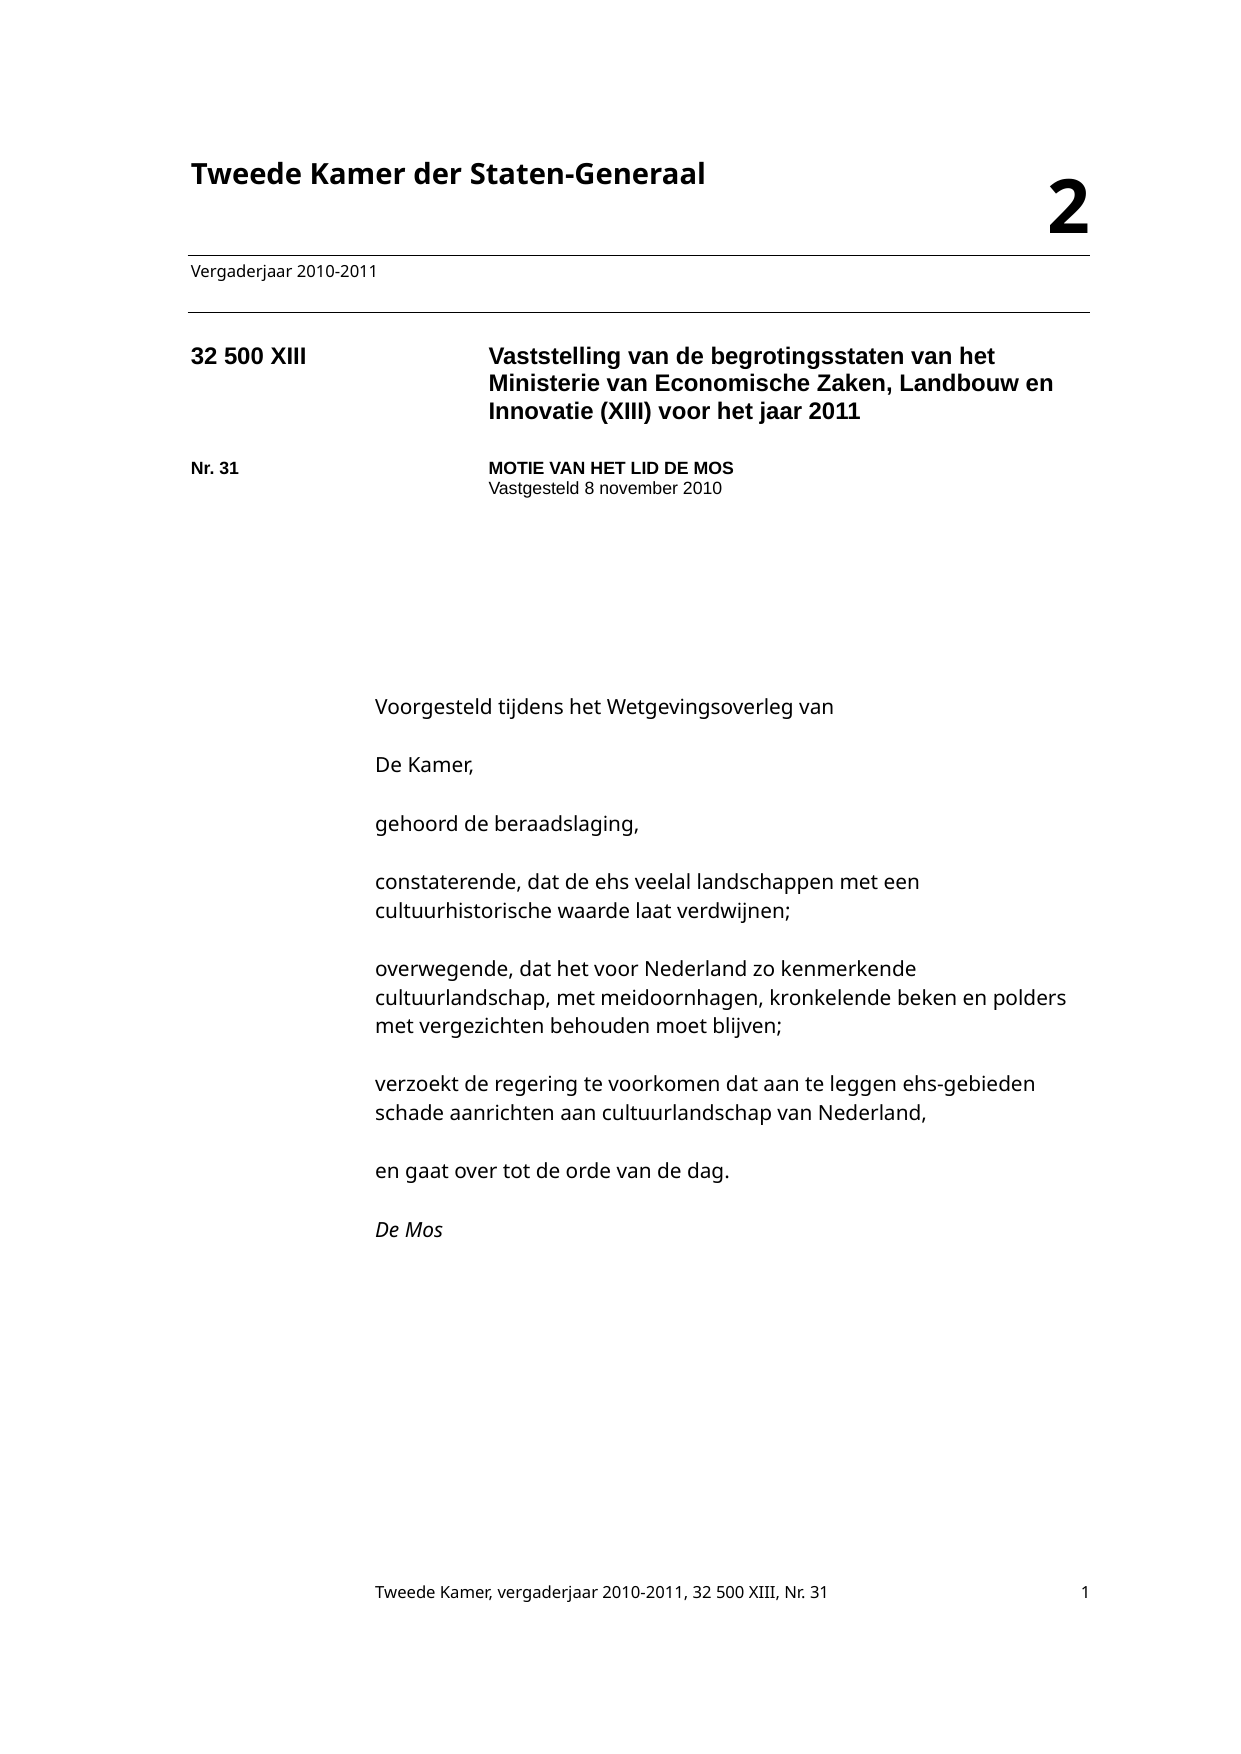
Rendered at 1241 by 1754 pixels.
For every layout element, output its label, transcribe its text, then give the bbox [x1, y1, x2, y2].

text De Mos [375, 1215, 1090, 1243]
table_cell Nr. 31 [188, 455, 485, 573]
table_cell 32 500 XIII [188, 339, 485, 454]
text en gaat over tot de orde van de dag. [375, 1156, 1090, 1185]
text Voorgesteld tijdens het Wetgevingsoverleg van [375, 692, 1090, 721]
text overwegende, dat het voor Nederland zo kenmerkende cultuurlandschap, met meidoornhagen, kronkelende beken en polders met vergezichten behouden moet blijven; [375, 954, 1090, 1039]
table_cell [485, 313, 1090, 339]
table_cell Vergaderjaar 2010-2011 [188, 256, 485, 312]
text gehoord de beraadslaging, [375, 809, 1090, 837]
table_cell MOTIE VAN HET LID DE MOS Vastgesteld 8 november 2010 [485, 455, 1090, 573]
text De Kamer, [375, 751, 1090, 779]
table_cell [188, 313, 485, 339]
table_cell Vaststelling van de begrotingsstaten van het Ministerie van Economische Zaken, Landbouw en Innovatie (XIII) voor het jaar 2011 [485, 339, 1090, 454]
text constaterende, dat de ehs veelal landschappen met een cultuurhistorische waarde laat verdwijnen; [375, 867, 1090, 924]
table_header 2 [910, 150, 1090, 255]
table_cell [485, 256, 1090, 312]
table_header Tweede Kamer der Staten-Generaal [188, 150, 909, 255]
text verzoekt de regering te voorkomen dat aan te leggen ehs-gebieden schade aanrichten aan cultuurlandschap van Nederland, [375, 1069, 1090, 1126]
